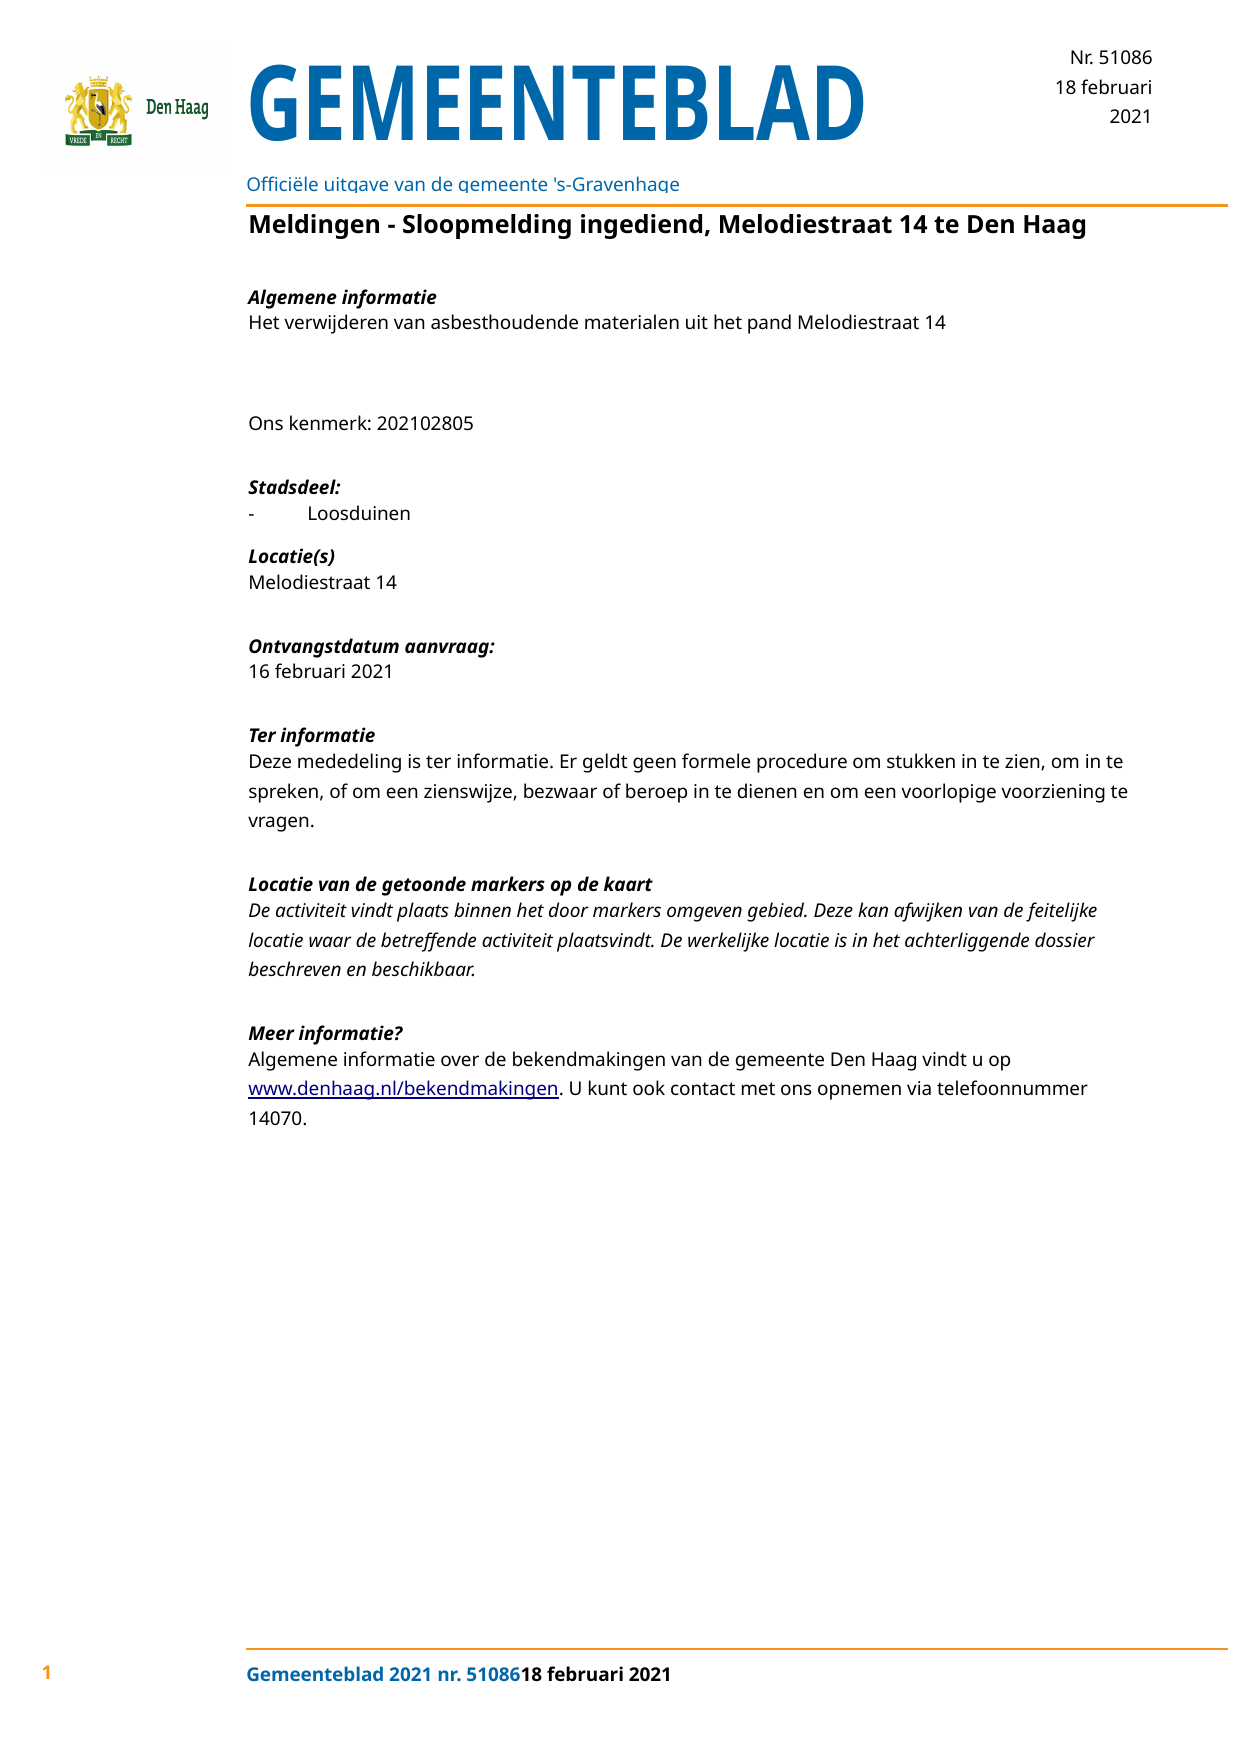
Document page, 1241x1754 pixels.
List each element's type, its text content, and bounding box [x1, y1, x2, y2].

list Loosduinen [248, 500, 1152, 526]
text Meer informatie? [248, 1020, 1152, 1046]
text Ons kenmerk: 202102805 [248, 410, 1152, 436]
text Deze mededeling is ter informatie. Er geldt geen formele procedure om stukken in te zien, om in te spreken, of om een zienswijze, bezwaar of beroep in te dienen en om een voorlopige voorziening te vragen. [248, 748, 1152, 833]
text Het verwijderen van asbesthoudende materialen uit het pand Melodiestraat 14 [248, 309, 1152, 335]
text Ontvangstdatum aanvraag: [248, 633, 1152, 659]
text Stadsdeel: [248, 474, 1152, 500]
text Locatie van de getoonde markers op de kaart [248, 871, 1152, 897]
text 16 februari 2021 [248, 659, 1152, 684]
text Ter informatie [248, 723, 1152, 748]
picture [41, 47, 231, 172]
text Melodiestraat 14 [248, 569, 1152, 595]
text Locatie(s) [248, 543, 1152, 569]
text Algemene informatie over de bekendmakingen van de gemeente Den Haag vindt u op www.denhaag.nl/bekendmakingen. U kunt ook contact met ons opnemen via telefoonnummer 14070. [248, 1046, 1152, 1131]
text Algemene informatie [248, 284, 1152, 309]
text De activiteit vindt plaats binnen het door markers omgeven gebied. Deze kan afwijken van de feitelijke locatie waar de betreffende activiteit plaatsvindt. De werkelijke locatie is in het achterliggende dossier beschreven en beschikbaar. [248, 897, 1152, 982]
text Meldingen - Sloopmelding ingediend, Melodiestraat 14 te Den Haag [248, 207, 1152, 241]
